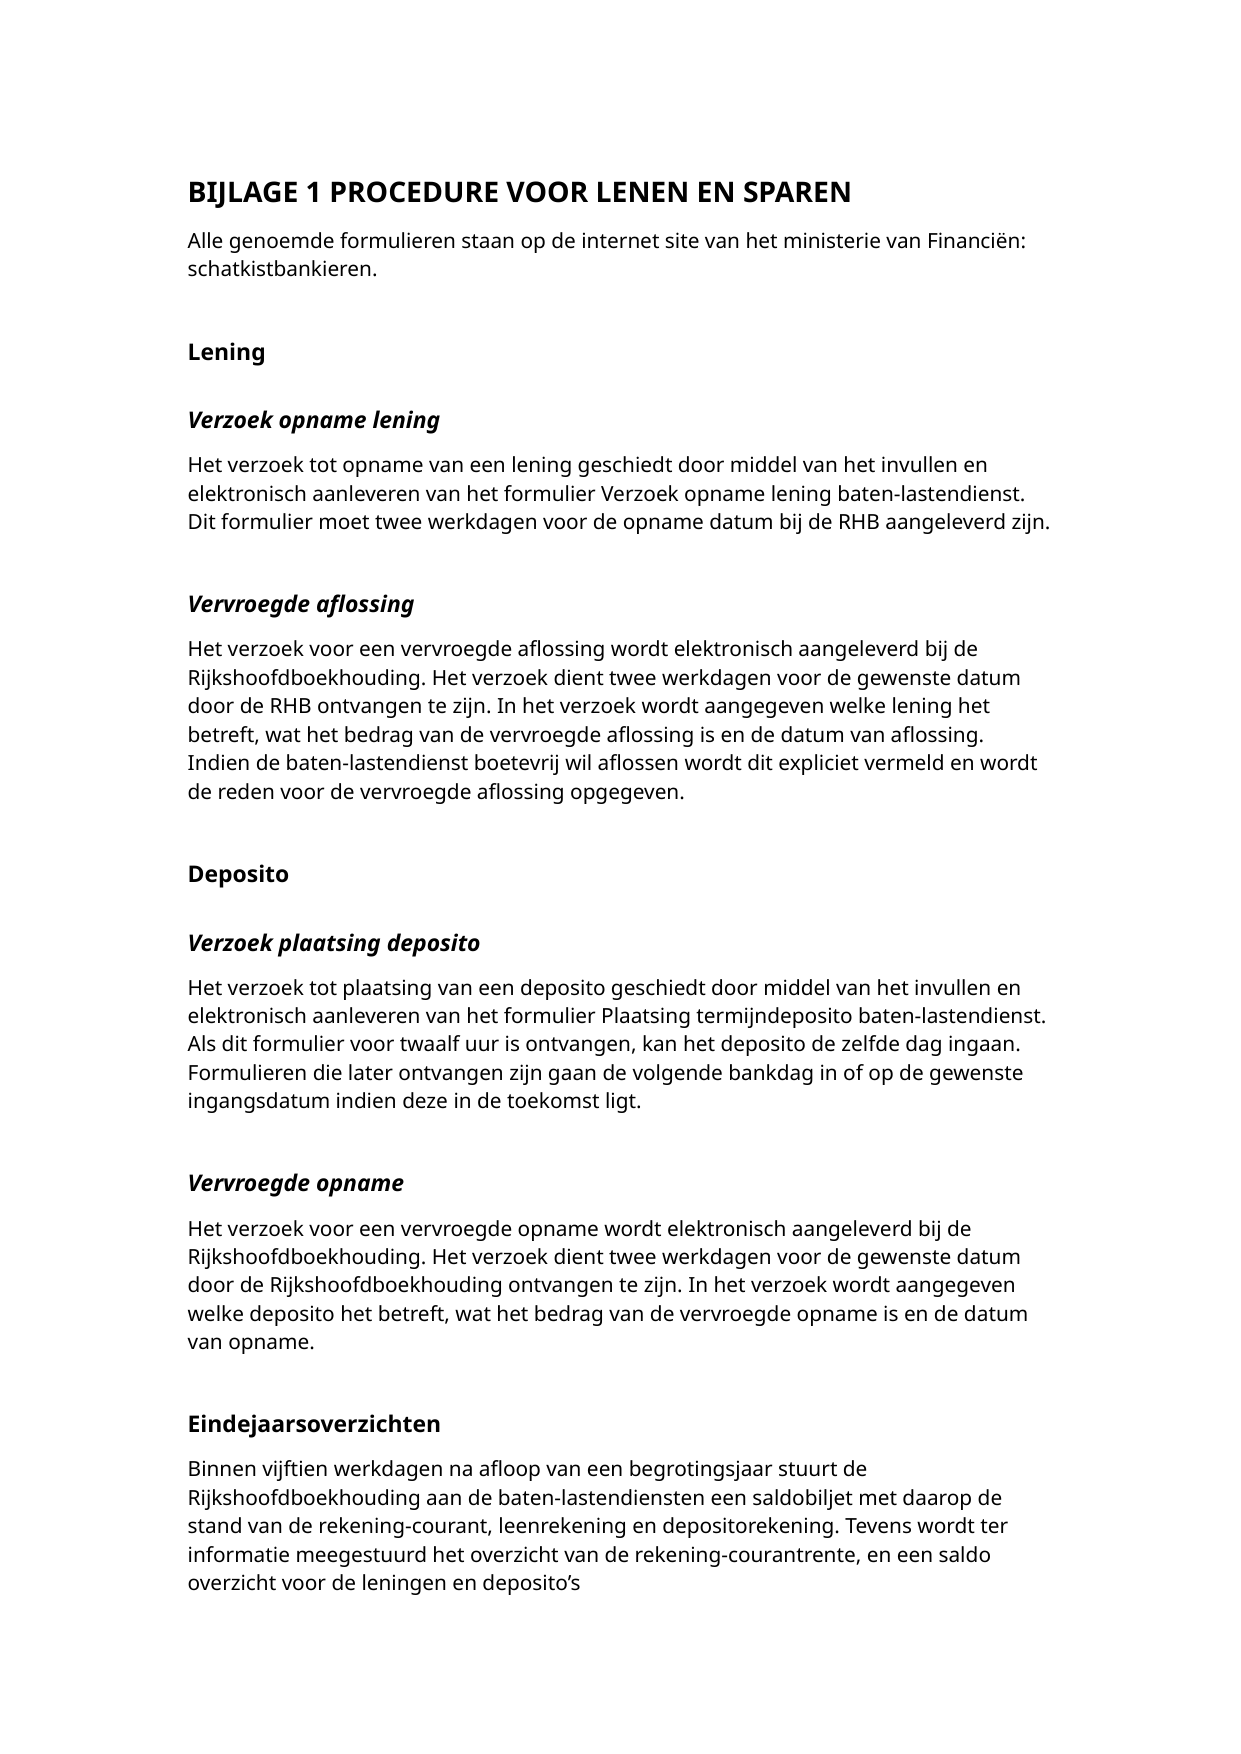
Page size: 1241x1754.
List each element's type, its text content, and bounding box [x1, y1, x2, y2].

subtitle Eindejaarsoverzichten [187, 1408, 1053, 1439]
subtitle Verzoek plaatsing deposito [187, 926, 1053, 958]
subtitle BIJLAGE 1 PROCEDURE VOOR LENEN EN SPAREN [187, 172, 1053, 211]
subtitle Verzoek opname lening [187, 404, 1053, 436]
subtitle Vervroegde aflossing [187, 588, 1053, 619]
text Het verzoek tot opname van een lening geschiedt door middel van het invullen en elektronisch aanleveren van het formulier Verzoek opname lening baten-lastendienst. Dit formulier moet twee werkdagen voor de opname datum bij de RHB aangeleverd zijn. [187, 451, 1053, 536]
text Alle genoemde formulieren staan op de internet site van het ministerie van Financiën: schatkistbankieren. [187, 226, 1053, 283]
text Het verzoek tot plaatsing van een deposito geschiedt door middel van het invullen en elektronisch aanleveren van het formulier Plaatsing termijndeposito baten-lastendienst. Als dit formulier voor twaalf uur is ontvangen, kan het deposito de zelfde dag ingaan. Formulieren die later ontvangen zijn gaan de volgende bankdag in of op de gewenste ingangsdatum indien deze in de toekomst ligt. [187, 973, 1053, 1115]
subtitle Deposito [187, 858, 1053, 889]
subtitle Lening [187, 336, 1053, 367]
text Binnen vijftien werkdagen na afloop van een begrotingsjaar stuurt de Rijkshoofdboekhouding aan de baten-lastendiensten een saldobiljet met daarop de stand van de rekening-courant, leenrekening en depositorekening. Tevens wordt ter informatie meegestuurd het overzicht van de rekening-courantrente, en een saldo overzicht voor de leningen en deposito’s [187, 1454, 1053, 1597]
text Het verzoek voor een vervroegde opname wordt elektronisch aangeleverd bij de Rijkshoofdboekhouding. Het verzoek dient twee werkdagen voor de gewenste datum door de Rijkshoofdboekhouding ontvangen te zijn. In het verzoek wordt aangegeven welke deposito het betreft, wat het bedrag van de vervroegde opname is en de datum van opname. [187, 1214, 1053, 1356]
text Het verzoek voor een vervroegde aflossing wordt elektronisch aangeleverd bij de Rijkshoofdboekhouding. Het verzoek dient twee werkdagen voor de gewenste datum door de RHB ontvangen te zijn. In het verzoek wordt aangegeven welke lening het betreft, wat het bedrag van de vervroegde aflossing is en de datum van aflossing. Indien de baten-lastendienst boetevrij wil aflossen wordt dit expliciet vermeld en wordt de reden voor de vervroegde aflossing opgegeven. [187, 634, 1053, 805]
subtitle Vervroegde opname [187, 1167, 1053, 1199]
